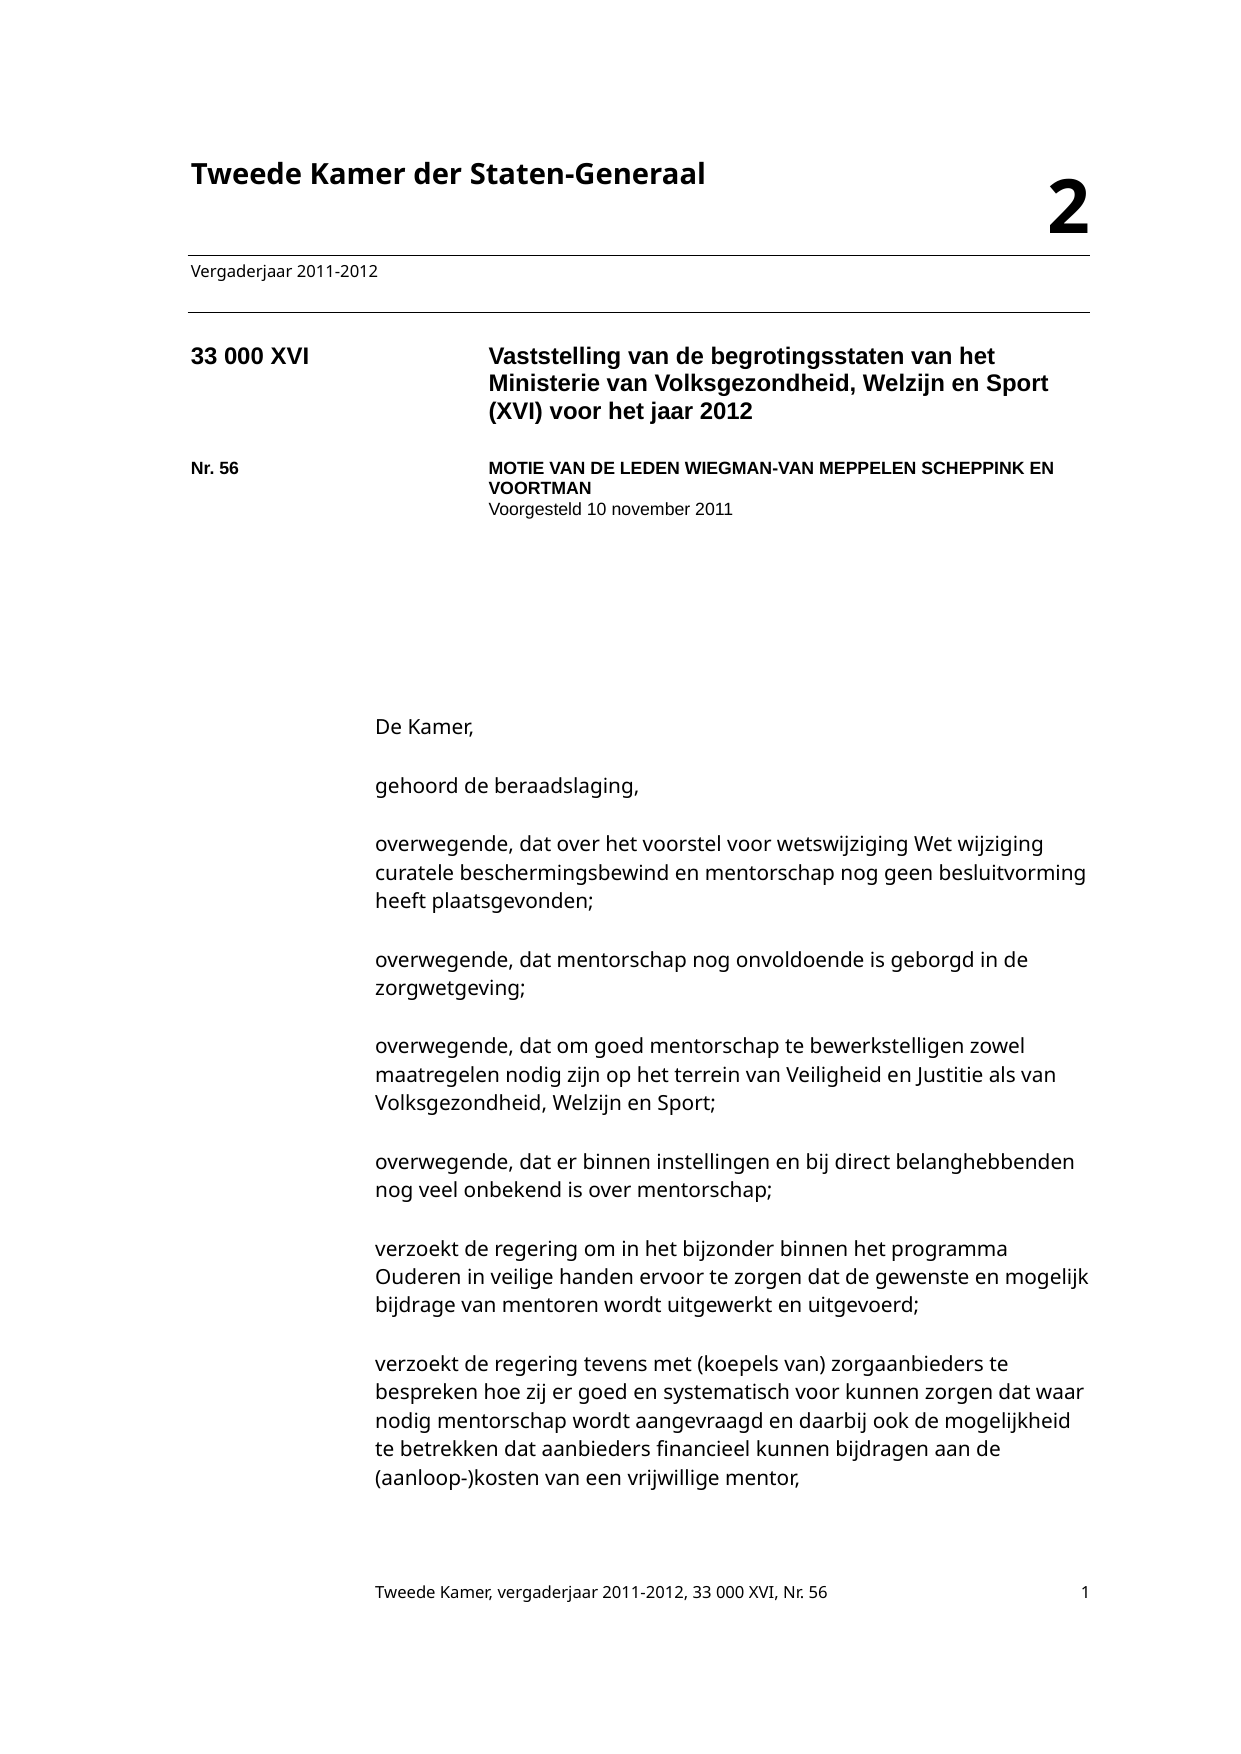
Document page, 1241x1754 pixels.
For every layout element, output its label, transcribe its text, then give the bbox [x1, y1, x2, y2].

text verzoekt de regering om in het bijzonder binnen het programma Ouderen in veilige handen ervoor te zorgen dat de gewenste en mogelijk bijdrage van mentoren wordt uitgewerkt en uitgevoerd; [375, 1234, 1090, 1319]
table_cell MOTIE VAN DE LEDEN WIEGMAN-VAN MEPPELEN SCHEPPINK EN VOORTMAN Voorgesteld 10 november 2011 [485, 455, 1090, 594]
table_cell Vergaderjaar 2011-2012 [188, 256, 485, 312]
table_header 2 [910, 150, 1090, 255]
table_cell [485, 313, 1090, 339]
table_cell Vaststelling van de begrotingsstaten van het Ministerie van Volksgezondheid, Welzijn en Sport (XVI) voor het jaar 2012 [485, 339, 1090, 454]
table_cell Nr. 56 [188, 455, 485, 594]
table_cell [485, 256, 1090, 312]
text gehoord de beraadslaging, [375, 771, 1090, 799]
table_cell 33 000 XVI [188, 339, 485, 454]
table_cell [188, 313, 485, 339]
text overwegende, dat mentorschap nog onvoldoende is geborgd in de zorgwetgeving; [375, 945, 1090, 1002]
text overwegende, dat over het voorstel voor wetswijziging Wet wijziging curatele beschermingsbewind en mentorschap nog geen besluitvorming heeft plaatsgevonden; [375, 829, 1090, 915]
table_header Tweede Kamer der Staten-Generaal [188, 150, 909, 255]
text De Kamer, [375, 712, 1090, 741]
text verzoekt de regering tevens met (koepels van) zorgaanbieders te bespreken hoe zij er goed en systematisch voor kunnen zorgen dat waar nodig mentorschap wordt aangevraagd en daarbij ook de mogelijkheid te betrekken dat aanbieders financieel kunnen bijdragen aan de (aanloop-)kosten van een vrijwillige mentor, [375, 1349, 1090, 1491]
text overwegende, dat om goed mentorschap te bewerkstelligen zowel maatregelen nodig zijn op het terrein van Veiligheid en Justitie als van Volksgezondheid, Welzijn en Sport; [375, 1032, 1090, 1117]
text overwegende, dat er binnen instellingen en bij direct belanghebbenden nog veel onbekend is over mentorschap; [375, 1147, 1090, 1204]
